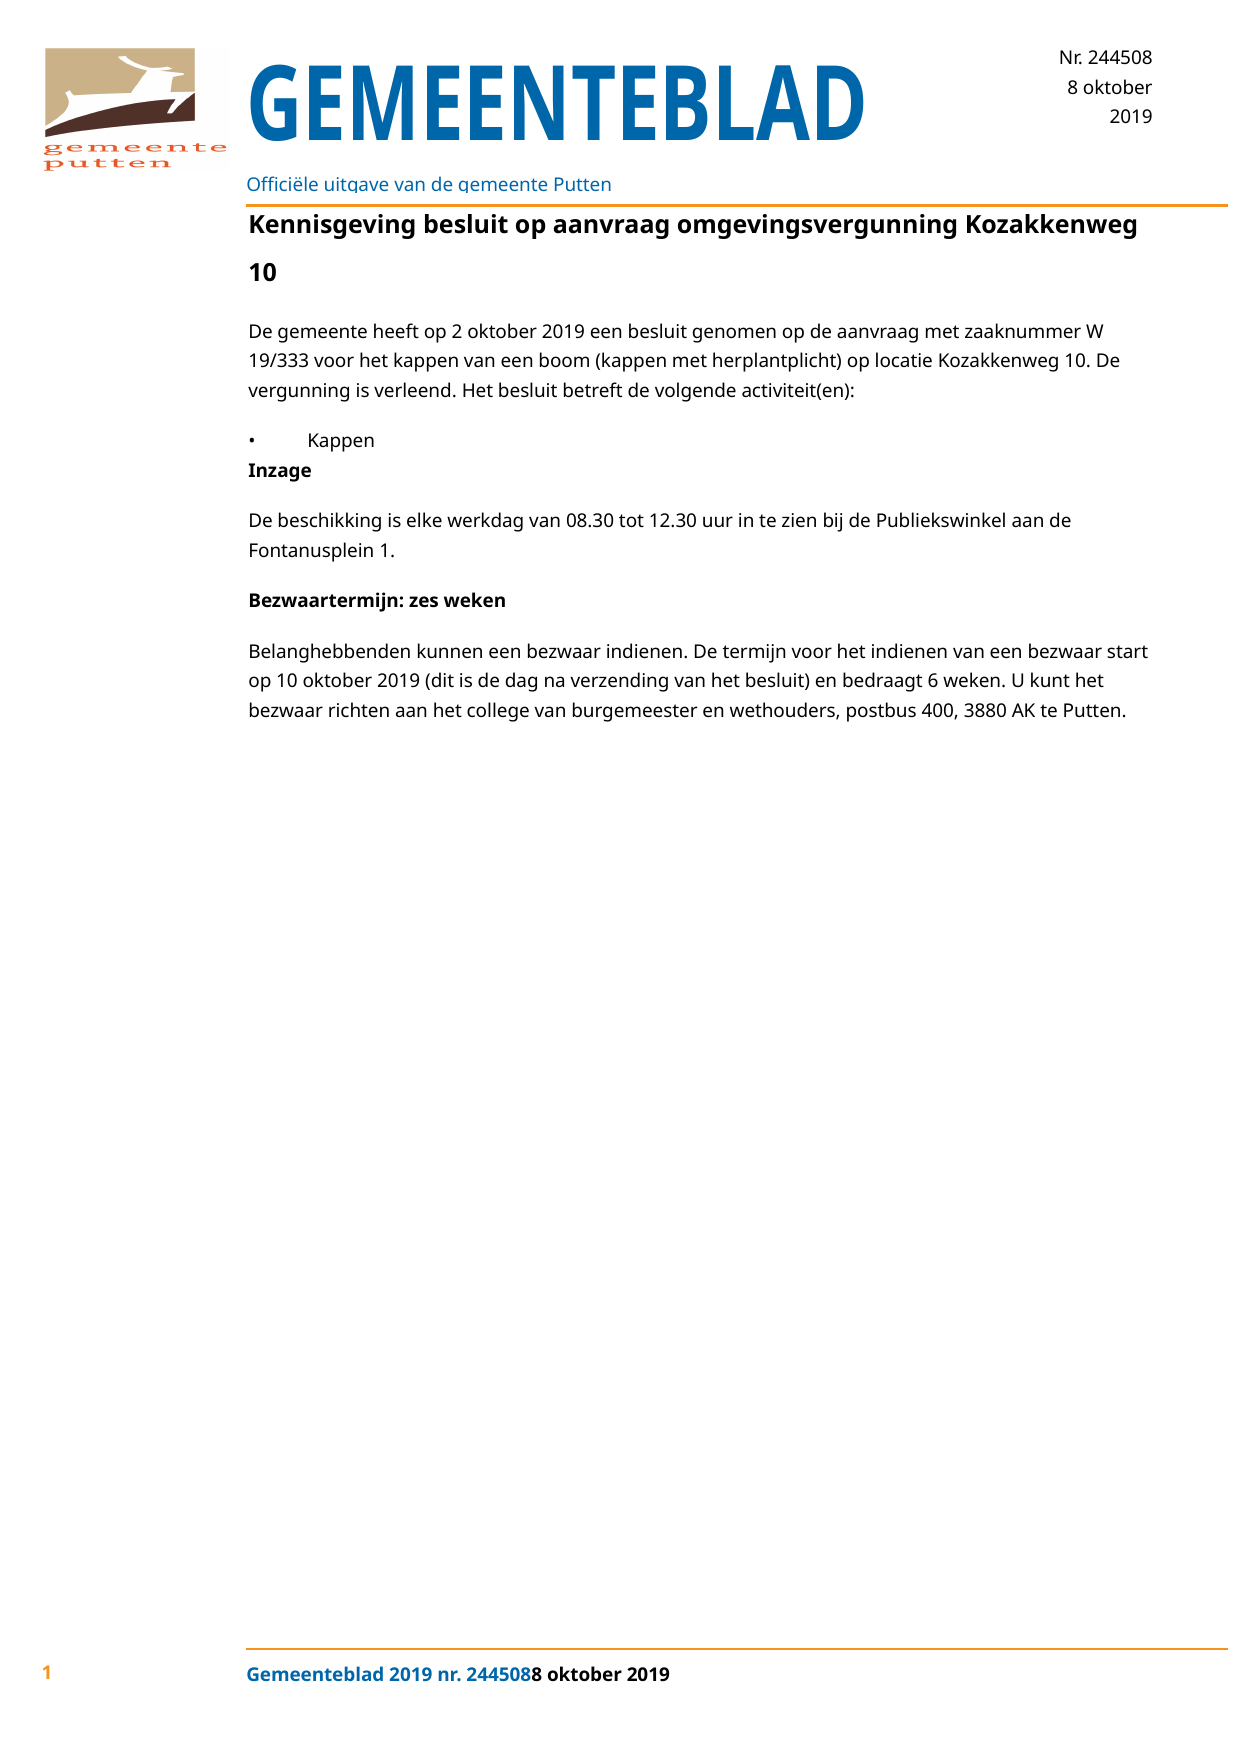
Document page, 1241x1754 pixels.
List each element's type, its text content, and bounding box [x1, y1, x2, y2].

text Kennisgeving besluit op aanvraag omgevingsvergunning Kozakkenweg 10 [248, 207, 1152, 288]
text Inzage [248, 457, 1152, 483]
text Belanghebbenden kunnen een bezwaar indienen. De termijn voor het indienen van een bezwaar start op 10 oktober 2019 (dit is de dag na verzending van het besluit) en bedraagt 6 weken. U kunt het bezwaar richten aan het college van burgemeester en wethouders, postbus 400, 3880 AK te Putten. [248, 638, 1152, 723]
text De beschikking is elke werkdag van 08.30 tot 12.30 uur in te zien bij de Publiekswinkel aan de Fontanusplein 1. [248, 507, 1152, 563]
text Bezwaartermijn: zes weken [248, 587, 1152, 613]
list Kappen [248, 427, 1152, 453]
picture [41, 47, 231, 172]
text De gemeente heeft op 2 oktober 2019 een besluit genomen op de aanvraag met zaaknummer W 19/333 voor het kappen van een boom (kappen met herplantplicht) op locatie Kozakkenweg 10. De vergunning is verleend. Het besluit betreft de volgende activiteit(en): [248, 318, 1152, 403]
